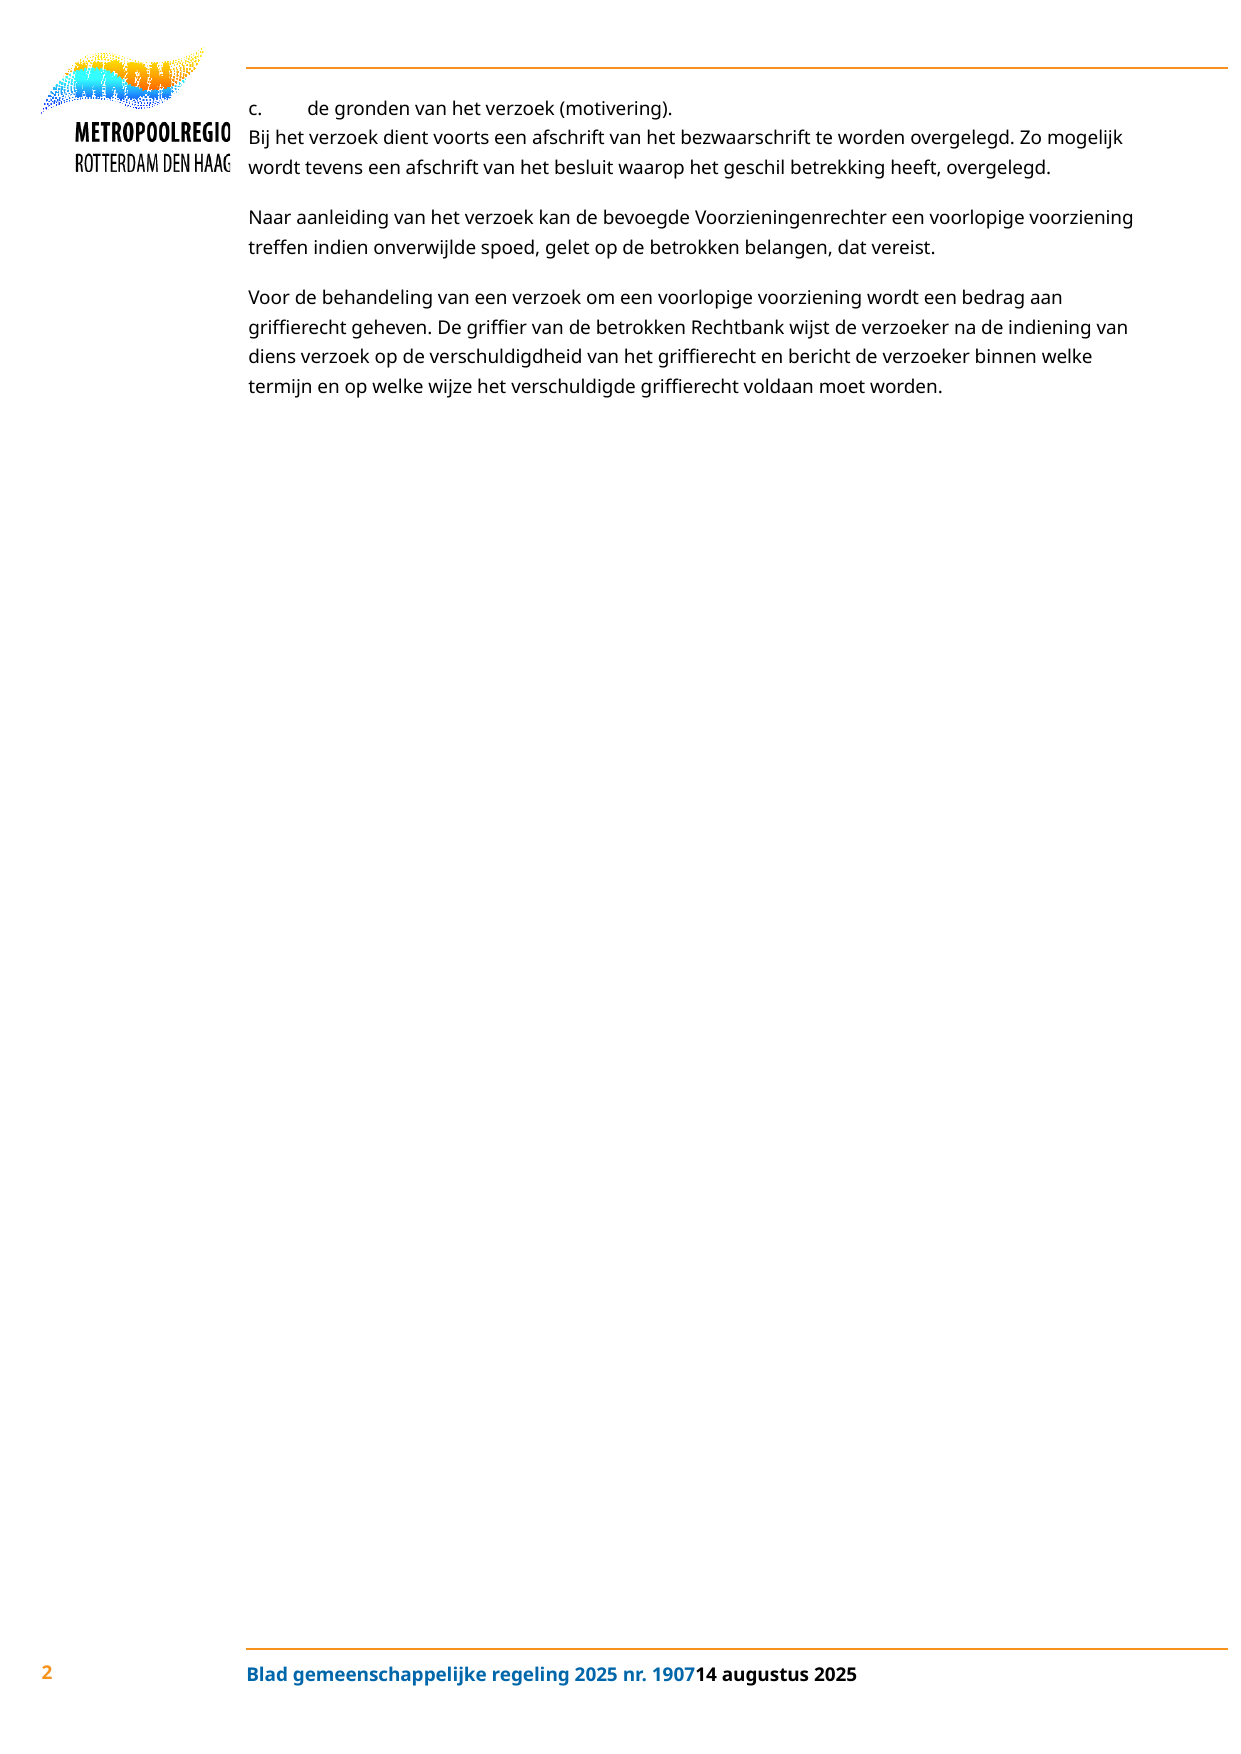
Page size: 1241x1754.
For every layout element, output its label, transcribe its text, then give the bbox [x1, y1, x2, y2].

picture [41, 47, 231, 172]
list de gronden van het verzoek (motivering). [248, 95, 1152, 121]
text Naar aanleiding van het verzoek kan de bevoegde Voorzieningenrechter een voorlopige voorziening treffen indien onverwijlde spoed, gelet op de betrokken belangen, dat vereist. [248, 204, 1152, 260]
text Voor de behandeling van een verzoek om een voorlopige voorziening wordt een bedrag aan griffierecht geheven. De griffier van de betrokken Rechtbank wijst de verzoeker na de indiening van diens verzoek op de verschuldigdheid van het griffierecht en bericht de verzoeker binnen welke termijn en op welke wijze het verschuldigde griffierecht voldaan moet worden. [248, 284, 1152, 399]
text Bij het verzoek dient voorts een afschrift van het bezwaarschrift te worden overgelegd. Zo mogelijk wordt tevens een afschrift van het besluit waarop het geschil betrekking heeft, overgelegd. [248, 124, 1152, 180]
